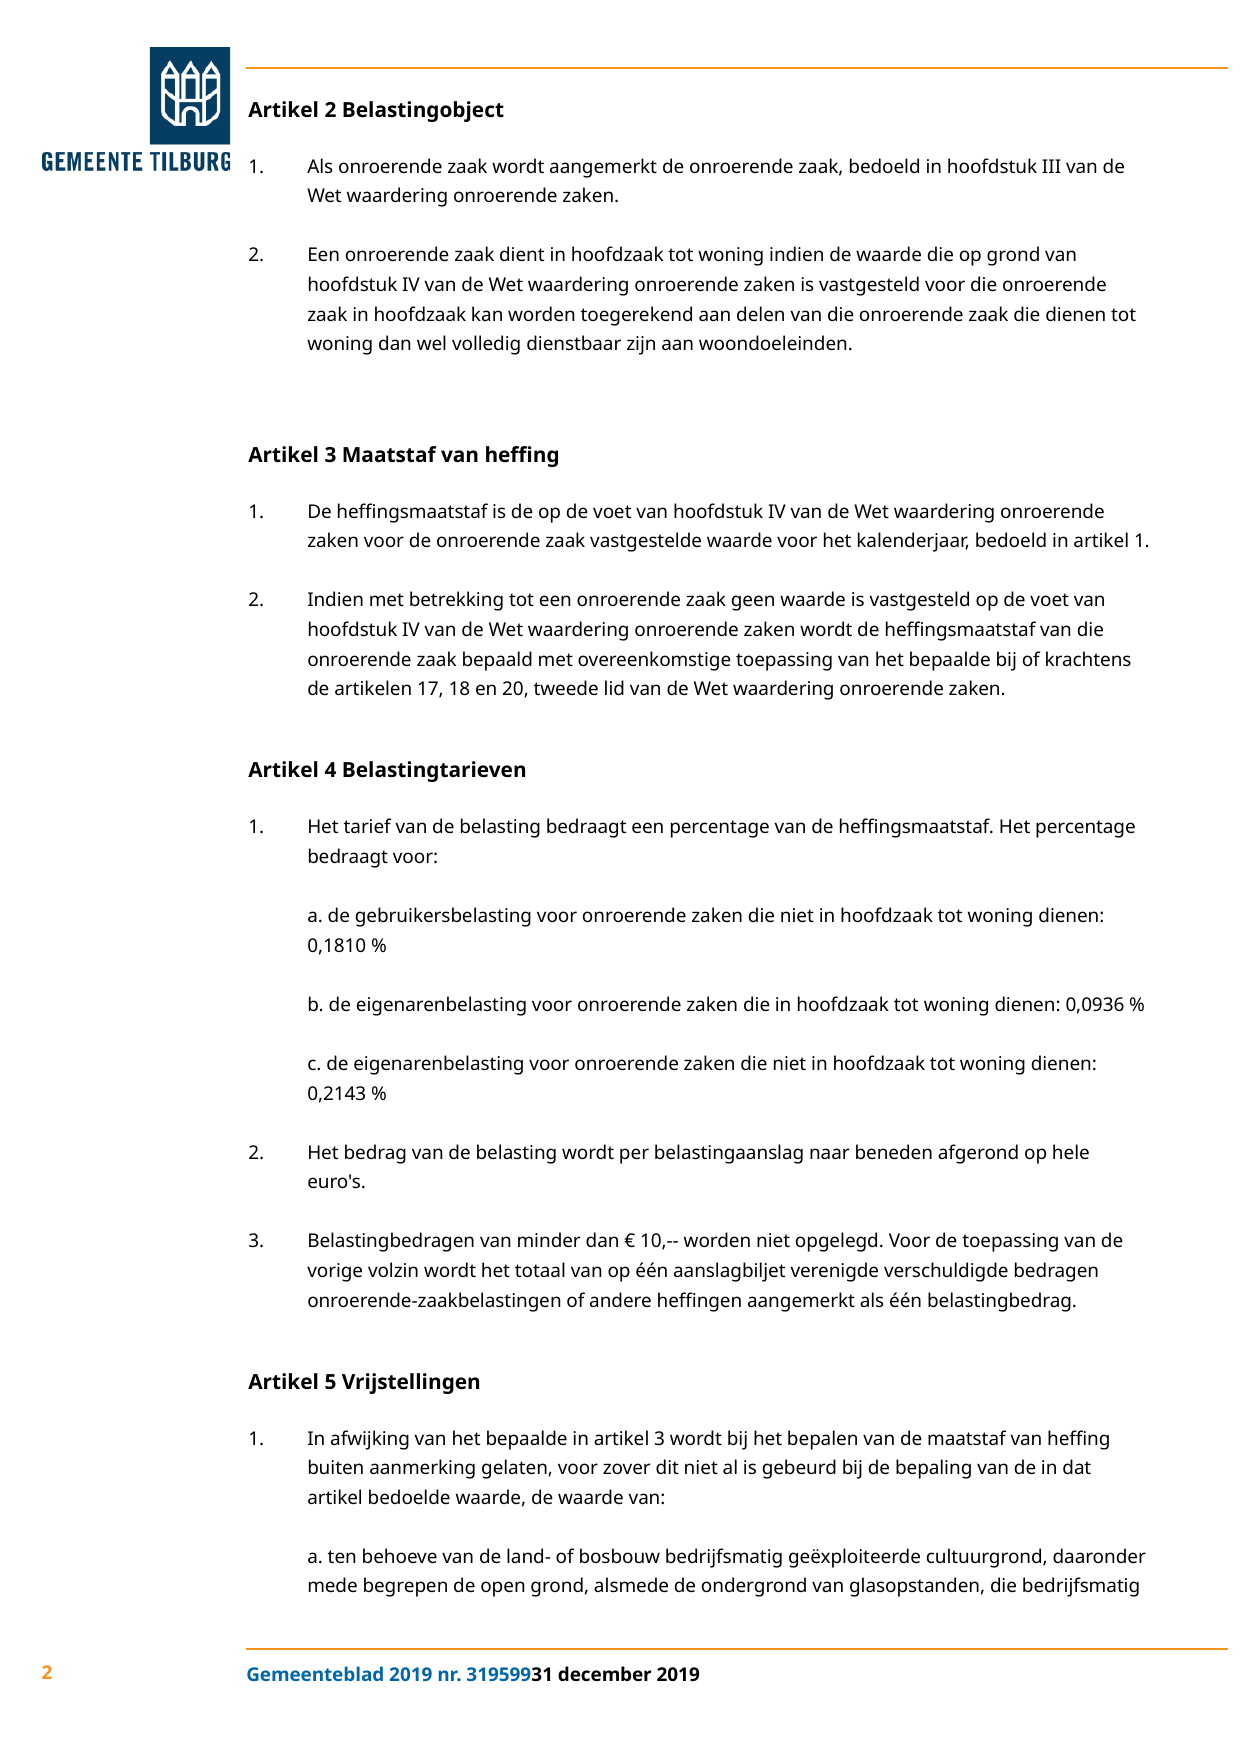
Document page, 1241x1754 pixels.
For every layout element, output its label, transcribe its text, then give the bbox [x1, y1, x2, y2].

list Als onroerende zaak wordt aangemerkt de onroerende zaak, bedoeld in hoofdstuk III van de Wet waardering onroerende zaken. [248, 153, 1152, 208]
list Indien met betrekking tot een onroerende zaak geen waarde is vastgesteld op de voet van hoofdstuk IV van de Wet waardering onroerende zaken wordt de heffingsmaatstaf van die onroerende zaak bepaald met overeenkomstige toepassing van het bepaalde bij of krachtens de artikelen 17, 18 en 20, tweede lid van de Wet waardering onroerende zaken. [248, 587, 1152, 701]
text Artikel 2 Belastingobject [248, 95, 1152, 123]
list Belastingbedragen van minder dan € 10,-- worden niet opgelegd. Voor de toepassing van de vorige volzin wordt het totaal van op één aanslagbiljet verenigde verschuldigde bedragen onroerende-zaakbelastingen of andere heffingen aangemerkt als één belastingbedrag. [248, 1228, 1152, 1312]
list In afwijking van het bepaalde in artikel 3 wordt bij het bepalen van de maatstaf van heffing buiten aanmerking gelaten, voor zover dit niet al is gebeurd bij de bepaling van de in dat artikel bedoelde waarde, de waarde van: [248, 1425, 1152, 1510]
list Het bedrag van de belasting wordt per belastingaanslag naar beneden afgerond op hele euro's. [248, 1139, 1152, 1194]
list c. de eigenarenbelasting voor onroerende zaken die niet in hoofdzaak tot woning dienen: 0,2143 % [248, 1050, 1152, 1105]
list b. de eigenarenbelasting voor onroerende zaken die in hoofdzaak tot woning dienen: 0,0936 % [248, 991, 1152, 1017]
list Een onroerende zaak dient in hoofdzaak tot woning indien de waarde die op grond van hoofdstuk IV van de Wet waardering onroerende zaken is vastgesteld voor die onroerende zaak in hoofdzaak kan worden toegerekend aan delen van die onroerende zaak die dienen tot woning dan wel volledig dienstbaar zijn aan woondoeleinden. [248, 242, 1152, 356]
list a. de gebruikersbelasting voor onroerende zaken die niet in hoofdzaak tot woning dienen: 0,1810 % [248, 902, 1152, 957]
list a. ten behoeve van de land- of bosbouw bedrijfsmatig geëxploiteerde cultuurgrond, daaronder mede begrepen de open grond, alsmede de ondergrond van glasopstanden, die bedrijfsmatig [248, 1543, 1152, 1598]
text Artikel 3 Maatstaf van heffing [248, 440, 1152, 468]
picture [41, 47, 231, 172]
list De heffingsmaatstaf is de op de voet van hoofdstuk IV van de Wet waardering onroerende zaken voor de onroerende zaak vastgestelde waarde voor het kalenderjaar, bedoeld in artikel 1. [248, 498, 1152, 553]
text Artikel 5 Vrijstellingen [248, 1367, 1152, 1395]
list Het tarief van de belasting bedraagt een percentage van de heffingsmaatstaf. Het percentage bedraagt voor: [248, 813, 1152, 869]
text Artikel 4 Belastingtarieven [248, 755, 1152, 784]
